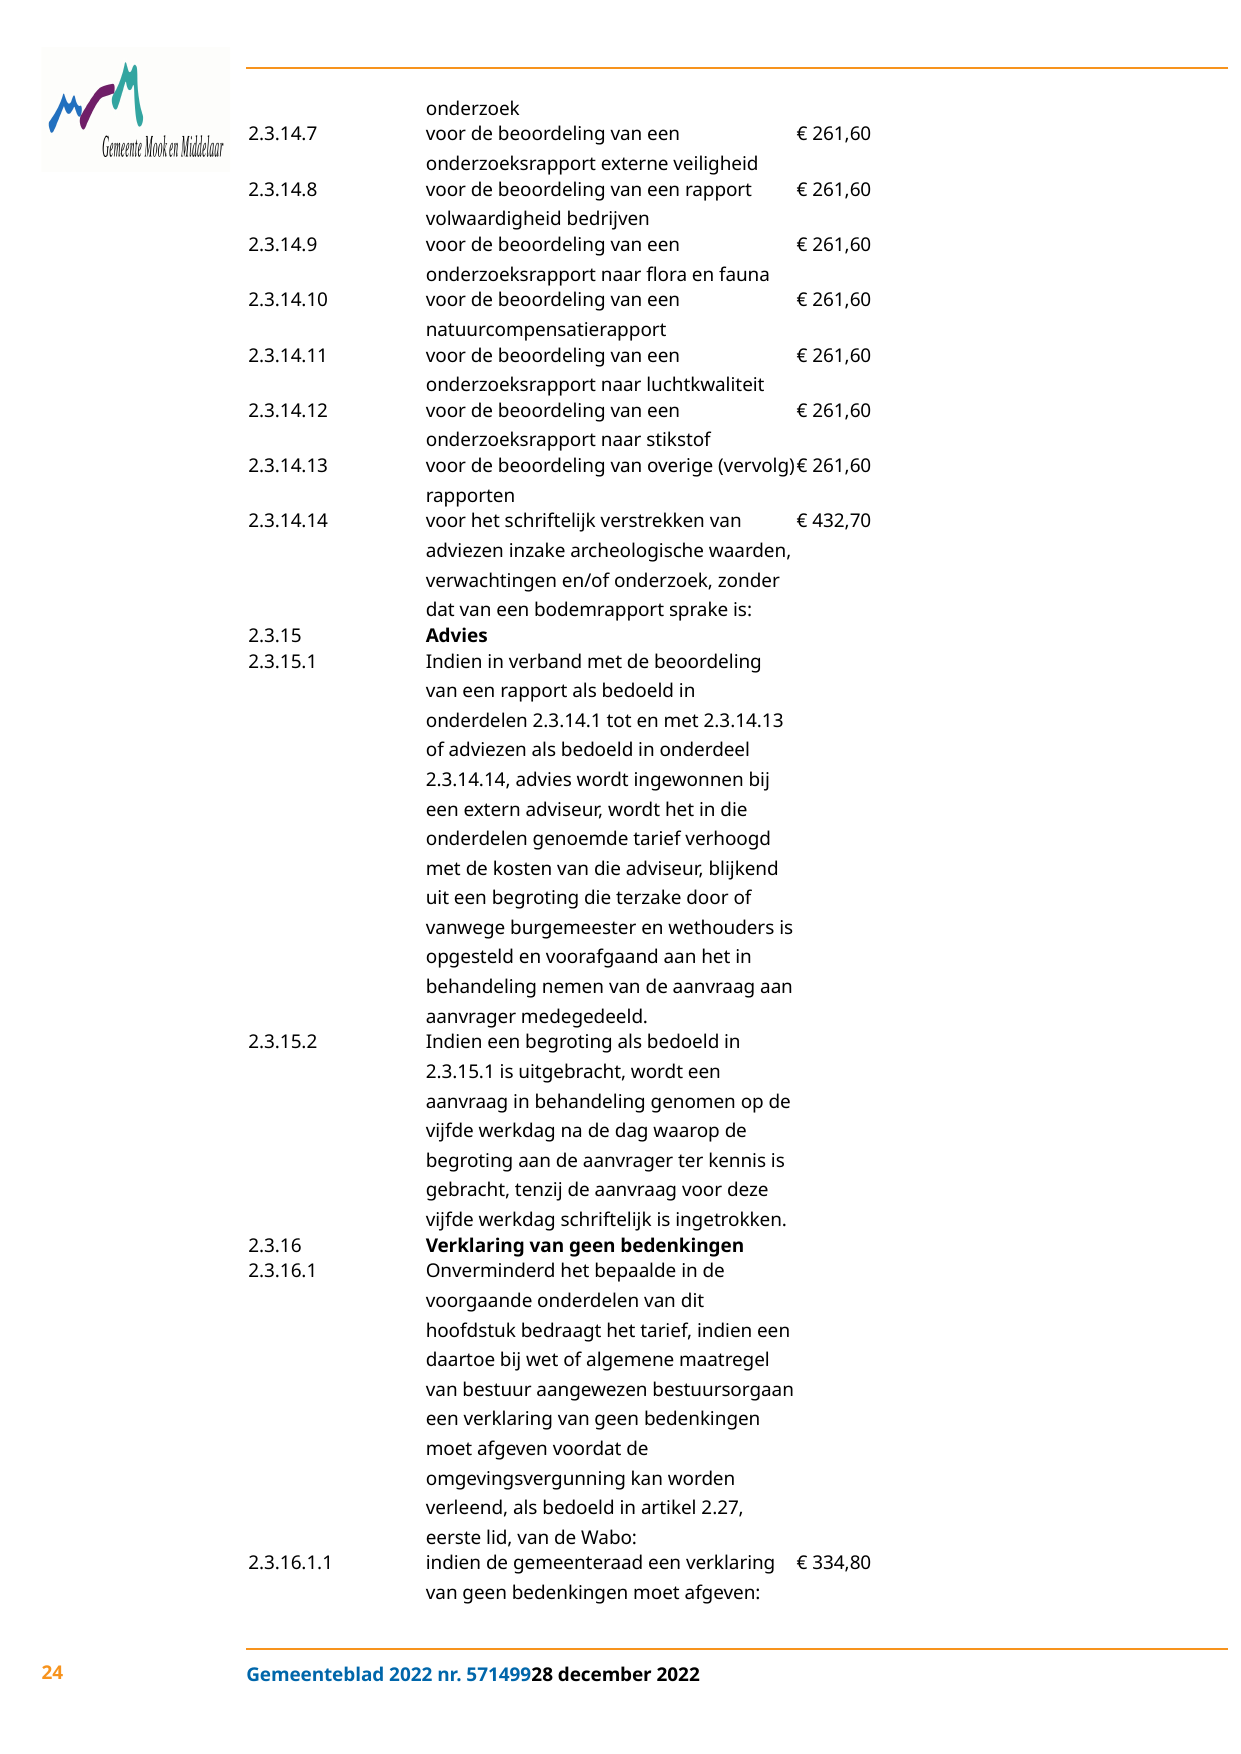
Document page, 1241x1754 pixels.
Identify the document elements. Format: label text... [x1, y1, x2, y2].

table_cell voor de beoordeling van een onderzoeksrapport naar stikstof [426, 397, 796, 452]
table_cell [974, 286, 1152, 342]
table_cell indien de gemeenteraad een verklaring van geen bedenkingen moet afgeven: [426, 1550, 796, 1605]
table_cell 2.3.16.1 [248, 1258, 426, 1549]
table_cell [796, 622, 974, 648]
table_cell € 261,60 [796, 176, 974, 231]
table_cell [974, 231, 1152, 286]
table_cell voor de beoordeling van een natuurcompensatierapport [426, 286, 796, 342]
picture [41, 47, 231, 172]
table_cell [974, 1029, 1152, 1232]
table_cell 2.3.14.12 [248, 397, 426, 452]
table_cell € 334,80 [796, 1550, 974, 1605]
table_cell [974, 397, 1152, 452]
table_cell 2.3.15.1 [248, 648, 426, 1029]
table_cell [974, 1258, 1152, 1549]
table_cell € 261,60 [796, 342, 974, 397]
table_cell voor de beoordeling van een onderzoeksrapport naar luchtkwaliteit [426, 342, 796, 397]
table_cell € 261,60 [796, 397, 974, 452]
table_cell 2.3.16 [248, 1232, 426, 1258]
table_cell € 261,60 [796, 231, 974, 286]
table_cell voor het schriftelijk verstrekken van adviezen inzake archeologische waarden, verwachtingen en/of onderzoek, zonder dat van een bodemrapport sprake is: [426, 508, 796, 622]
table_cell 2.3.14.8 [248, 176, 426, 231]
table_cell 2.3.14.10 [248, 286, 426, 342]
table_cell voor de beoordeling van overige (vervolg) rapporten [426, 453, 796, 508]
table_cell Onverminderd het bepaalde in de voorgaande onderdelen van dit hoofdstuk bedraagt het tarief, indien een daartoe bij wet of algemene maatregel van bestuur aangewezen bestuursorgaan een verklaring van geen bedenkingen moet afgeven voordat de omgevingsvergunning kan worden verleend, als bedoeld in artikel 2.27, eerste lid, van de Wabo: [426, 1258, 796, 1549]
table_cell 2.3.14.9 [248, 231, 426, 286]
table_cell [974, 453, 1152, 508]
table_cell [796, 1029, 974, 1232]
table_cell 2.3.15.2 [248, 1029, 426, 1232]
table_cell € 261,60 [796, 286, 974, 342]
table_cell [974, 648, 1152, 1029]
table_cell [248, 95, 426, 121]
table_cell [974, 508, 1152, 622]
table_cell € 261,60 [796, 453, 974, 508]
table_cell [974, 1550, 1152, 1605]
table_cell 2.3.16.1.1 [248, 1550, 426, 1605]
table_cell [974, 622, 1152, 648]
table_cell [796, 1232, 974, 1258]
table_cell 2.3.15 [248, 622, 426, 648]
table_cell [796, 648, 974, 1029]
table_cell [974, 342, 1152, 397]
table_cell 2.3.14.11 [248, 342, 426, 397]
table_cell [796, 1258, 974, 1549]
table_cell voor de beoordeling van een onderzoeksrapport naar flora en fauna [426, 231, 796, 286]
table_cell € 432,70 [796, 508, 974, 622]
table_cell [974, 1232, 1152, 1258]
table_cell voor de beoordeling van een rapport volwaardigheid bedrijven [426, 176, 796, 231]
table_cell Indien een begroting als bedoeld in 2.3.15.1 is uitgebracht, wordt een aanvraag in behandeling genomen op de vijfde werkdag na de dag waarop de begroting aan de aanvrager ter kennis is gebracht, tenzij de aanvraag voor deze vijfde werkdag schriftelijk is ingetrokken. [426, 1029, 796, 1232]
table_cell [796, 95, 974, 121]
table_cell 2.3.14.13 [248, 453, 426, 508]
table_cell [974, 121, 1152, 176]
table_cell voor de beoordeling van een onderzoeksrapport externe veiligheid [426, 121, 796, 176]
table_cell € 261,60 [796, 121, 974, 176]
table_cell onderzoek [426, 95, 796, 121]
table_cell Advies [426, 622, 796, 648]
table_cell Indien in verband met de beoordeling van een rapport als bedoeld in onderdelen 2.3.14.1 tot en met 2.3.14.13 of adviezen als bedoeld in onderdeel 2.3.14.14, advies wordt ingewonnen bij een extern adviseur, wordt het in die onderdelen genoemde tarief verhoogd met de kosten van die adviseur, blijkend uit een begroting die terzake door of vanwege burgemeester en wethouders is opgesteld en voorafgaand aan het in behandeling nemen van de aanvraag aan aanvrager medegedeeld. [426, 648, 796, 1029]
table_cell 2.3.14.14 [248, 508, 426, 622]
table_cell [974, 95, 1152, 121]
table_cell Verklaring van geen bedenkingen [426, 1232, 796, 1258]
table_cell 2.3.14.7 [248, 121, 426, 176]
table_cell [974, 176, 1152, 231]
